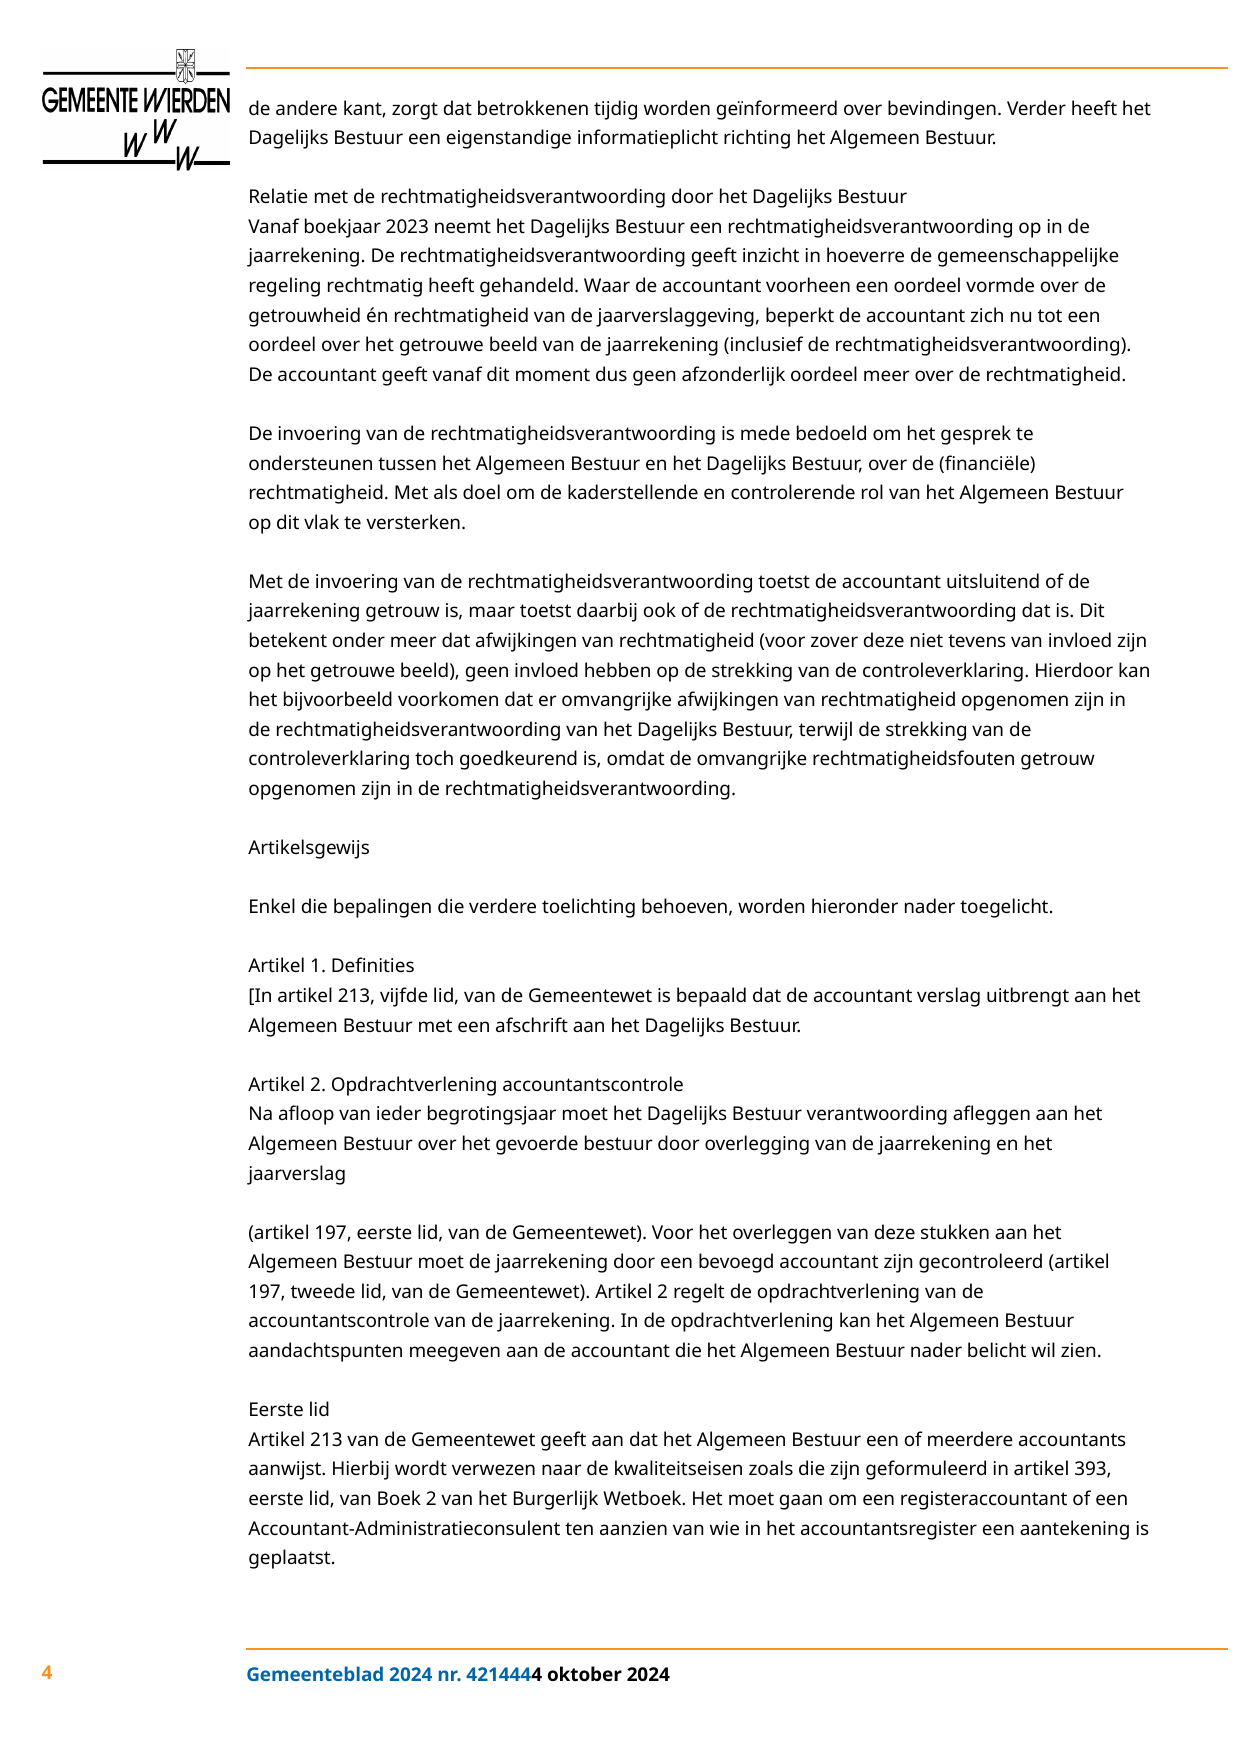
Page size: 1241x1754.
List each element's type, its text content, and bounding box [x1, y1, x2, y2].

text Artikelsgewijs [248, 834, 1152, 860]
text (artikel 197, eerste lid, van de Gemeentewet). Voor het overleggen van deze stukken aan het Algemeen Bestuur moet de jaarrekening door een bevoegd accountant zijn gecontroleerd (artikel 197, tweede lid, van de Gemeentewet). Artikel 2 regelt de opdrachtverlening van de accountantscontrole van de jaarrekening. In de opdrachtverlening kan het Algemeen Bestuur aandachtspunten meegeven aan de accountant die het Algemeen Bestuur nader belicht wil zien. [248, 1219, 1152, 1363]
text Na afloop van ieder begrotingsjaar moet het Dagelijks Bestuur verantwoording afleggen aan het Algemeen Bestuur over het gevoerde bestuur door overlegging van de jaarrekening en het jaarverslag [248, 1101, 1152, 1186]
text Artikel 2. Opdrachtverlening accountantscontrole [248, 1071, 1152, 1097]
text Vanaf boekjaar 2023 neemt het Dagelijks Bestuur een rechtmatigheidsverantwoording op in de jaarrekening. De rechtmatigheidsverantwoording geeft inzicht in hoeverre de gemeenschappelijke regeling rechtmatig heeft gehandeld. Waar de accountant voorheen een oordeel vormde over de getrouwheid én rechtmatigheid van de jaarverslaggeving, beperkt de accountant zich nu tot een oordeel over het getrouwe beeld van de jaarrekening (inclusief de rechtmatigheidsverantwoording). De accountant geeft vanaf dit moment dus geen afzonderlijk oordeel meer over de rechtmatigheid. [248, 213, 1152, 387]
text Artikel 1. Definities [248, 953, 1152, 978]
picture [41, 47, 231, 172]
text Relatie met de rechtmatigheidsverantwoording door het Dagelijks Bestuur [248, 183, 1152, 209]
text Artikel 213 van de Gemeentewet geeft aan dat het Algemeen Bestuur een of meerdere accountants aanwijst. Hierbij wordt verwezen naar de kwaliteitseisen zoals die zijn geformuleerd in artikel 393, eerste lid, van Boek 2 van het Burgerlijk Wetboek. Het moet gaan om een registeraccountant of een Accountant-Administratieconsulent ten aanzien van wie in het accountantsregister een aantekening is geplaatst. [248, 1426, 1152, 1570]
text de andere kant, zorgt dat betrokkenen tijdig worden geïnformeerd over bevindingen. Verder heeft het Dagelijks Bestuur een eigenstandige informatieplicht richting het Algemeen Bestuur. [248, 95, 1152, 150]
text [In artikel 213, vijfde lid, van de Gemeentewet is bepaald dat de accountant verslag uitbrengt aan het Algemeen Bestuur met een afschrift aan het Dagelijks Bestuur. [248, 982, 1152, 1038]
text Enkel die bepalingen die verdere toelichting behoeven, worden hieronder nader toegelicht. [248, 893, 1152, 919]
text Met de invoering van de rechtmatigheidsverantwoording toetst de accountant uitsluitend of de jaarrekening getrouw is, maar toetst daarbij ook of de rechtmatigheidsverantwoording dat is. Dit betekent onder meer dat afwijkingen van rechtmatigheid (voor zover deze niet tevens van invloed zijn op het getrouwe beeld), geen invloed hebben op de strekking van de controleverklaring. Hierdoor kan het bijvoorbeeld voorkomen dat er omvangrijke afwijkingen van rechtmatigheid opgenomen zijn in de rechtmatigheidsverantwoording van het Dagelijks Bestuur, terwijl de strekking van de controleverklaring toch goedkeurend is, omdat de omvangrijke rechtmatigheidsfouten getrouw opgenomen zijn in de rechtmatigheidsverantwoording. [248, 568, 1152, 801]
text De invoering van de rechtmatigheidsverantwoording is mede bedoeld om het gesprek te ondersteunen tussen het Algemeen Bestuur en het Dagelijks Bestuur, over de (financiële) rechtmatigheid. Met als doel om de kaderstellende en controlerende rol van het Algemeen Bestuur op dit vlak te versterken. [248, 420, 1152, 535]
text Eerste lid [248, 1396, 1152, 1422]
